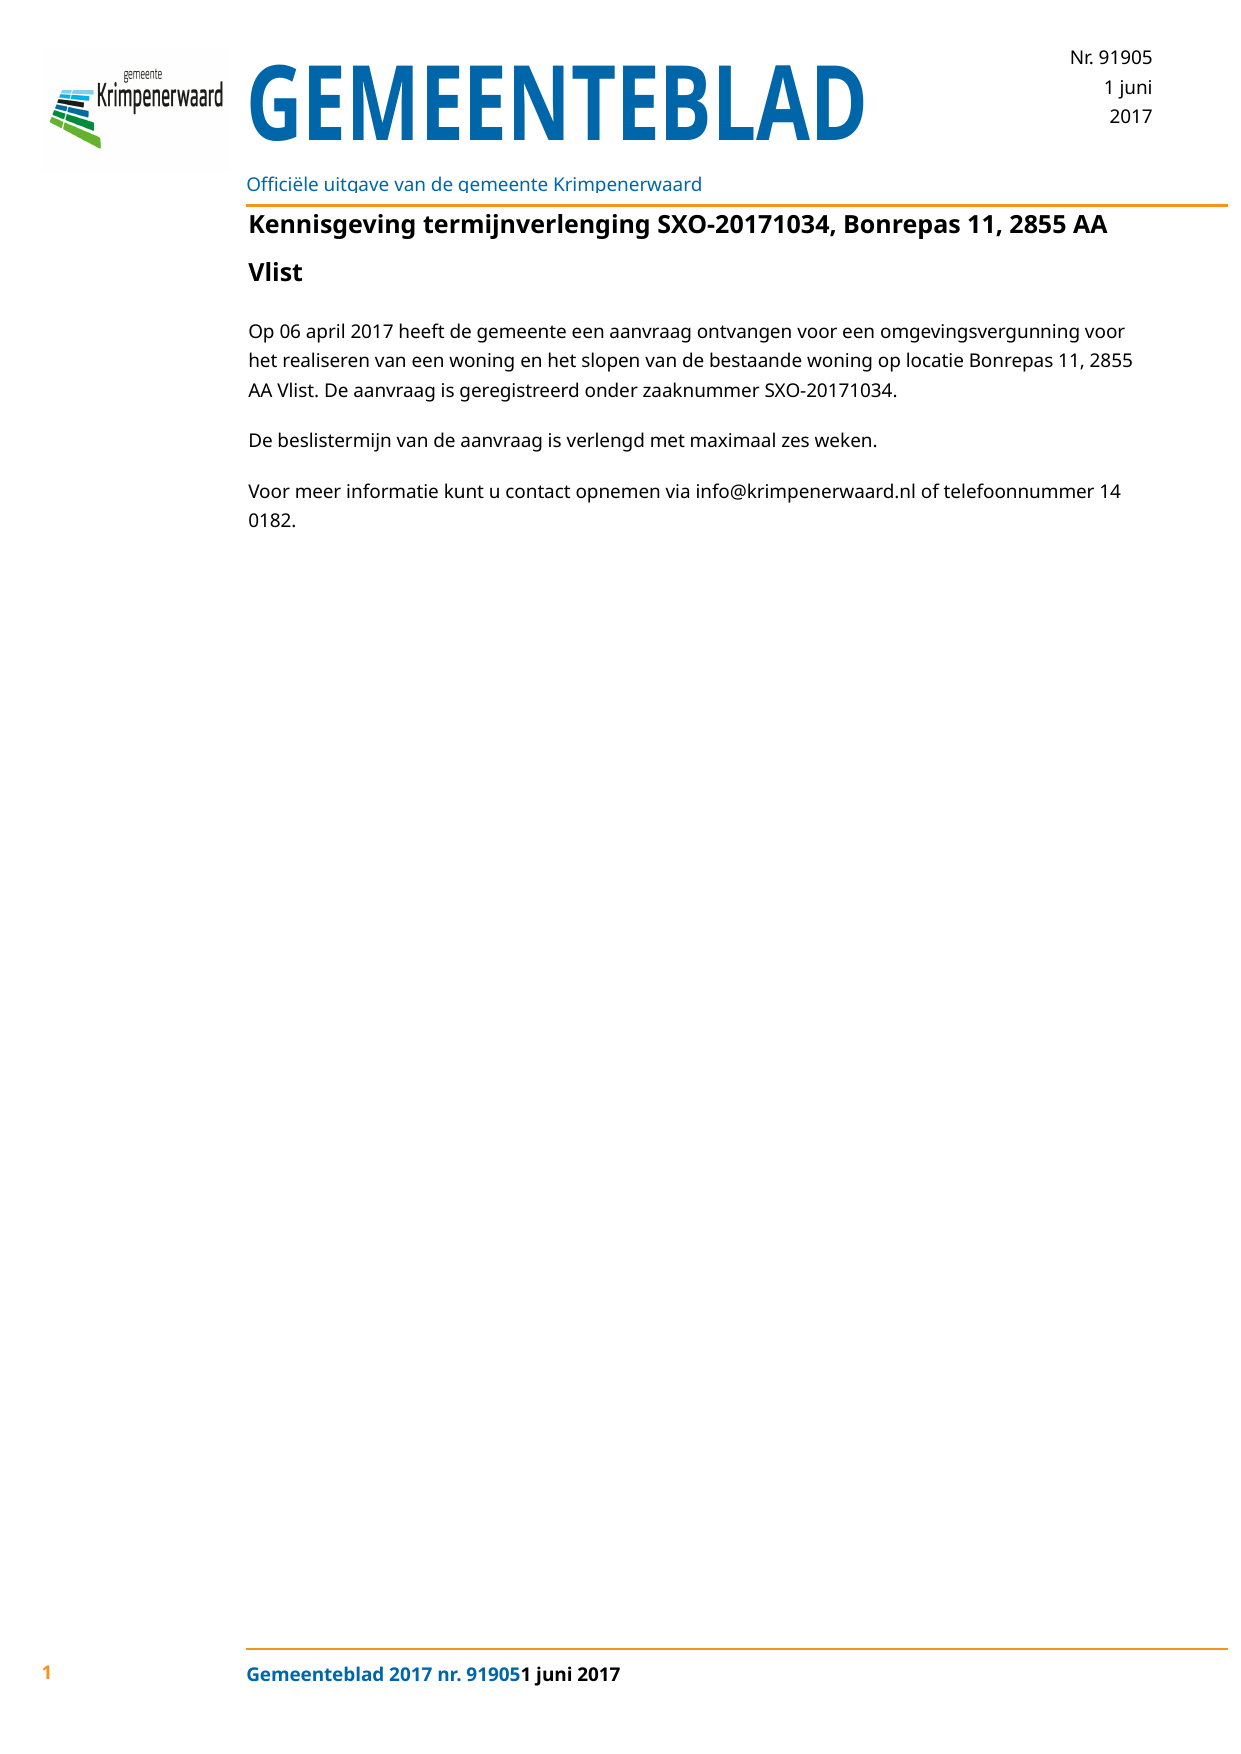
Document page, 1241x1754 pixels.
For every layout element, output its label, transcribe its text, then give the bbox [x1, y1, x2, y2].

picture [41, 47, 231, 172]
text Kennisgeving termijnverlenging SXO-20171034, Bonrepas 11, 2855 AA Vlist [248, 207, 1152, 288]
text De beslistermijn van de aanvraag is verlengd met maximaal zes weken. [248, 427, 1152, 453]
text Op 06 april 2017 heeft de gemeente een aanvraag ontvangen voor een omgevingsvergunning voor het realiseren van een woning en het slopen van de bestaande woning op locatie Bonrepas 11, 2855 AA Vlist. De aanvraag is geregistreerd onder zaaknummer SXO-20171034. [248, 318, 1152, 403]
text Voor meer informatie kunt u contact opnemen via info@krimpenerwaard.nl of telefoonnummer 14 0182. [248, 478, 1152, 533]
